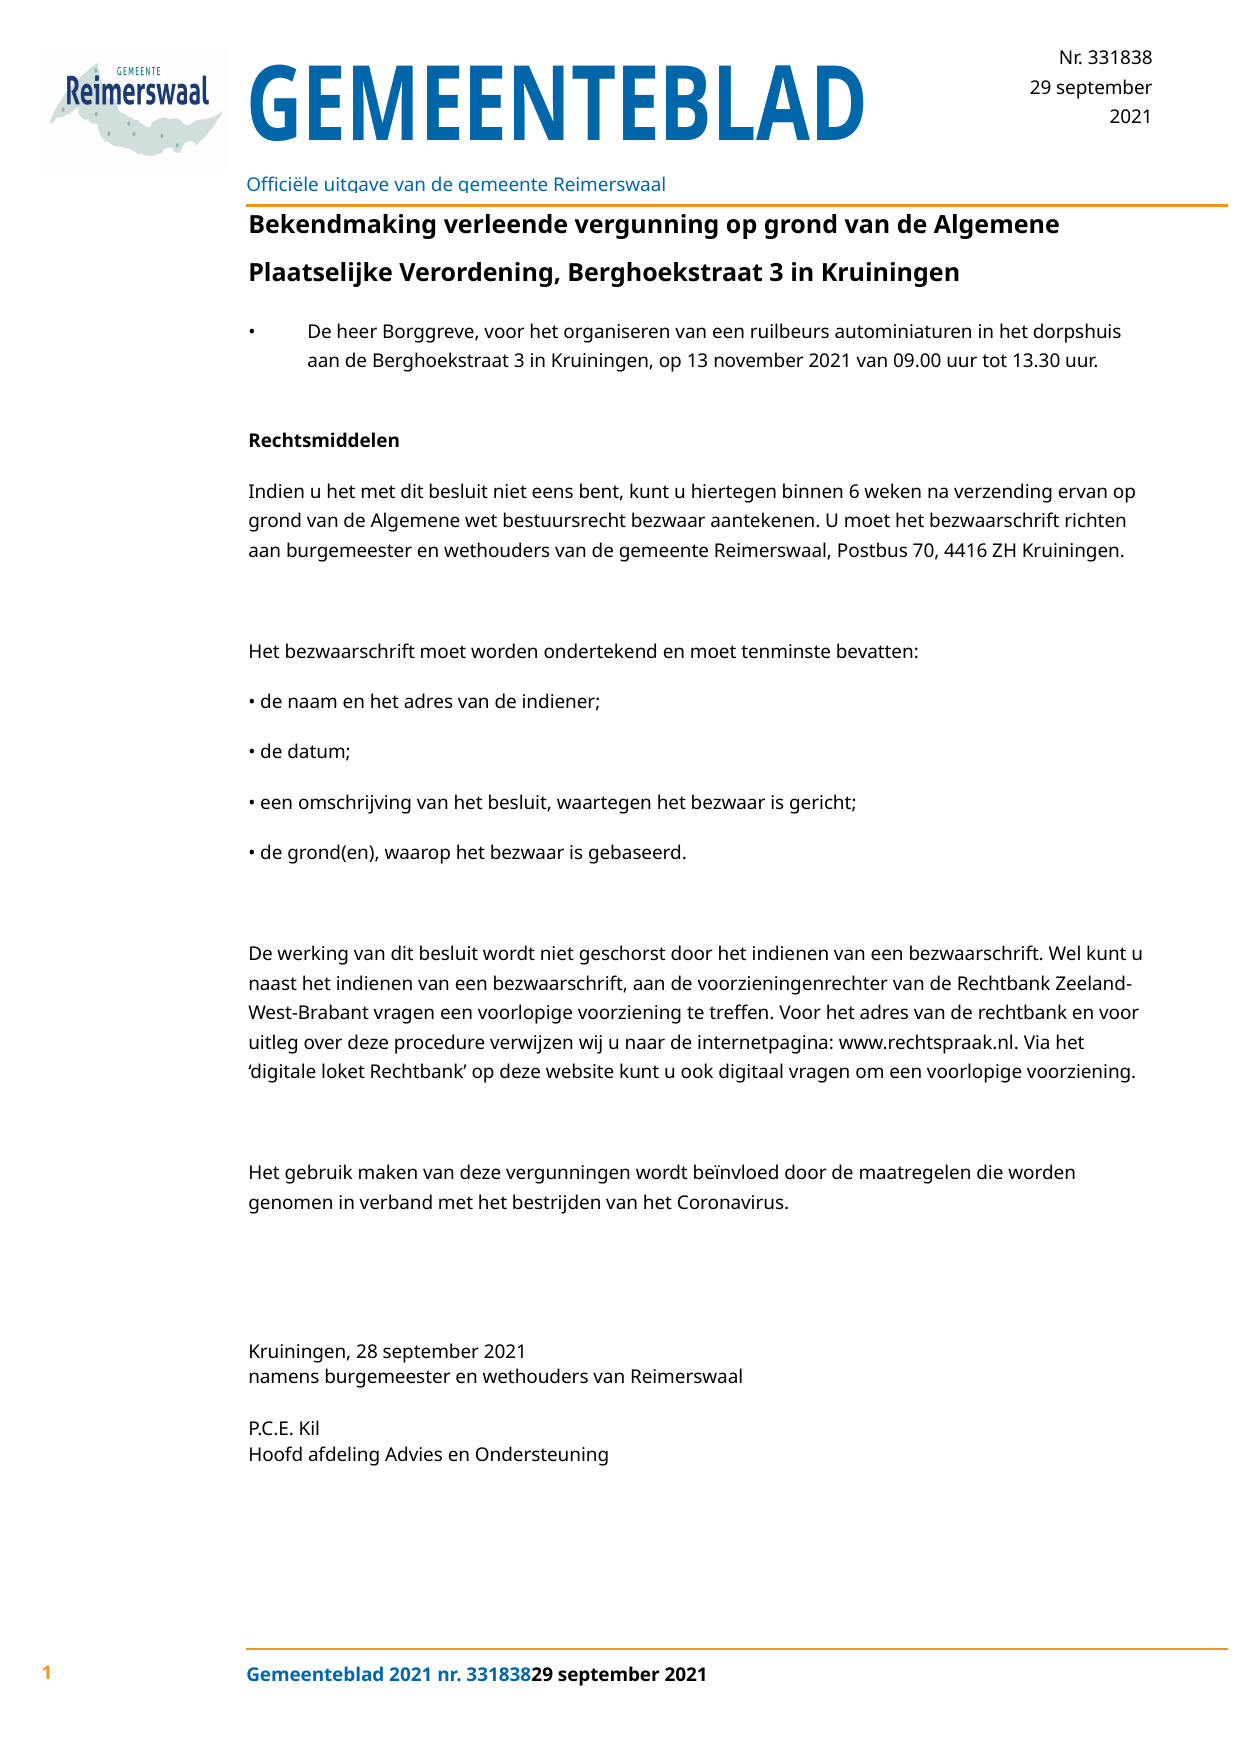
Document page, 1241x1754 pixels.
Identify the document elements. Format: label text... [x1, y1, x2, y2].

picture [41, 47, 231, 172]
text Bekendmaking verleende vergunning op grond van de Algemene Plaatselijke Verordening, Berghoekstraat 3 in Kruiningen [248, 207, 1152, 288]
text Kruiningen, ‎28 september 2021 [248, 1338, 1152, 1363]
text • de grond(en), waarop het bezwaar is gebaseerd. [248, 839, 1152, 865]
text De werking van dit besluit wordt niet geschorst door het indienen van een bezwaarschrift. Wel kunt u naast het indienen van een bezwaarschrift, aan de voorzieningenrechter van de Rechtbank Zeeland-West-Brabant vragen een voorlopige voorziening te treffen. Voor het adres van de rechtbank en voor uitleg over deze procedure verwijzen wij u naar de internetpagina: www.rechtspraak.nl. Via het ‘digitale loket Rechtbank’ op deze website kunt u ook digitaal vragen om een voorlopige voorziening. [248, 940, 1152, 1084]
text Het bezwaarschrift moet worden ondertekend en moet tenminste bevatten: [248, 638, 1152, 664]
text Indien u het met dit besluit niet eens bent, kunt u hiertegen binnen 6 weken na verzending ervan op grond van de Algemene wet bestuursrecht bezwaar aantekenen. U moet het bezwaarschrift richten aan burgemeester en wethouders van de gemeente Reimerswaal, Postbus 70, 4416 ZH Kruiningen. [248, 478, 1152, 563]
text Het gebruik maken van deze vergunningen wordt beïnvloed door de maatregelen die worden genomen in verband met het bestrijden van het Coronavirus. [248, 1159, 1152, 1215]
text Hoofd afdeling Advies en Ondersteuning [248, 1441, 1152, 1466]
text namens burgemeester en wethouders van Reimerswaal [248, 1363, 1152, 1389]
text P.C.E. Kil [248, 1415, 1152, 1441]
text • de datum; [248, 739, 1152, 764]
text Rechtsmiddelen [248, 427, 1152, 453]
text • een omschrijving van het besluit, waartegen het bezwaar is gericht; [248, 789, 1152, 815]
text • de naam en het adres van de indiener; [248, 688, 1152, 714]
list De heer Borggreve, voor het organiseren van een ruilbeurs autominiaturen in het dorpshuis aan de Berghoekstraat 3 in Kruiningen, op 13 november 2021 van 09.00 uur tot 13.30 uur. [248, 318, 1152, 373]
